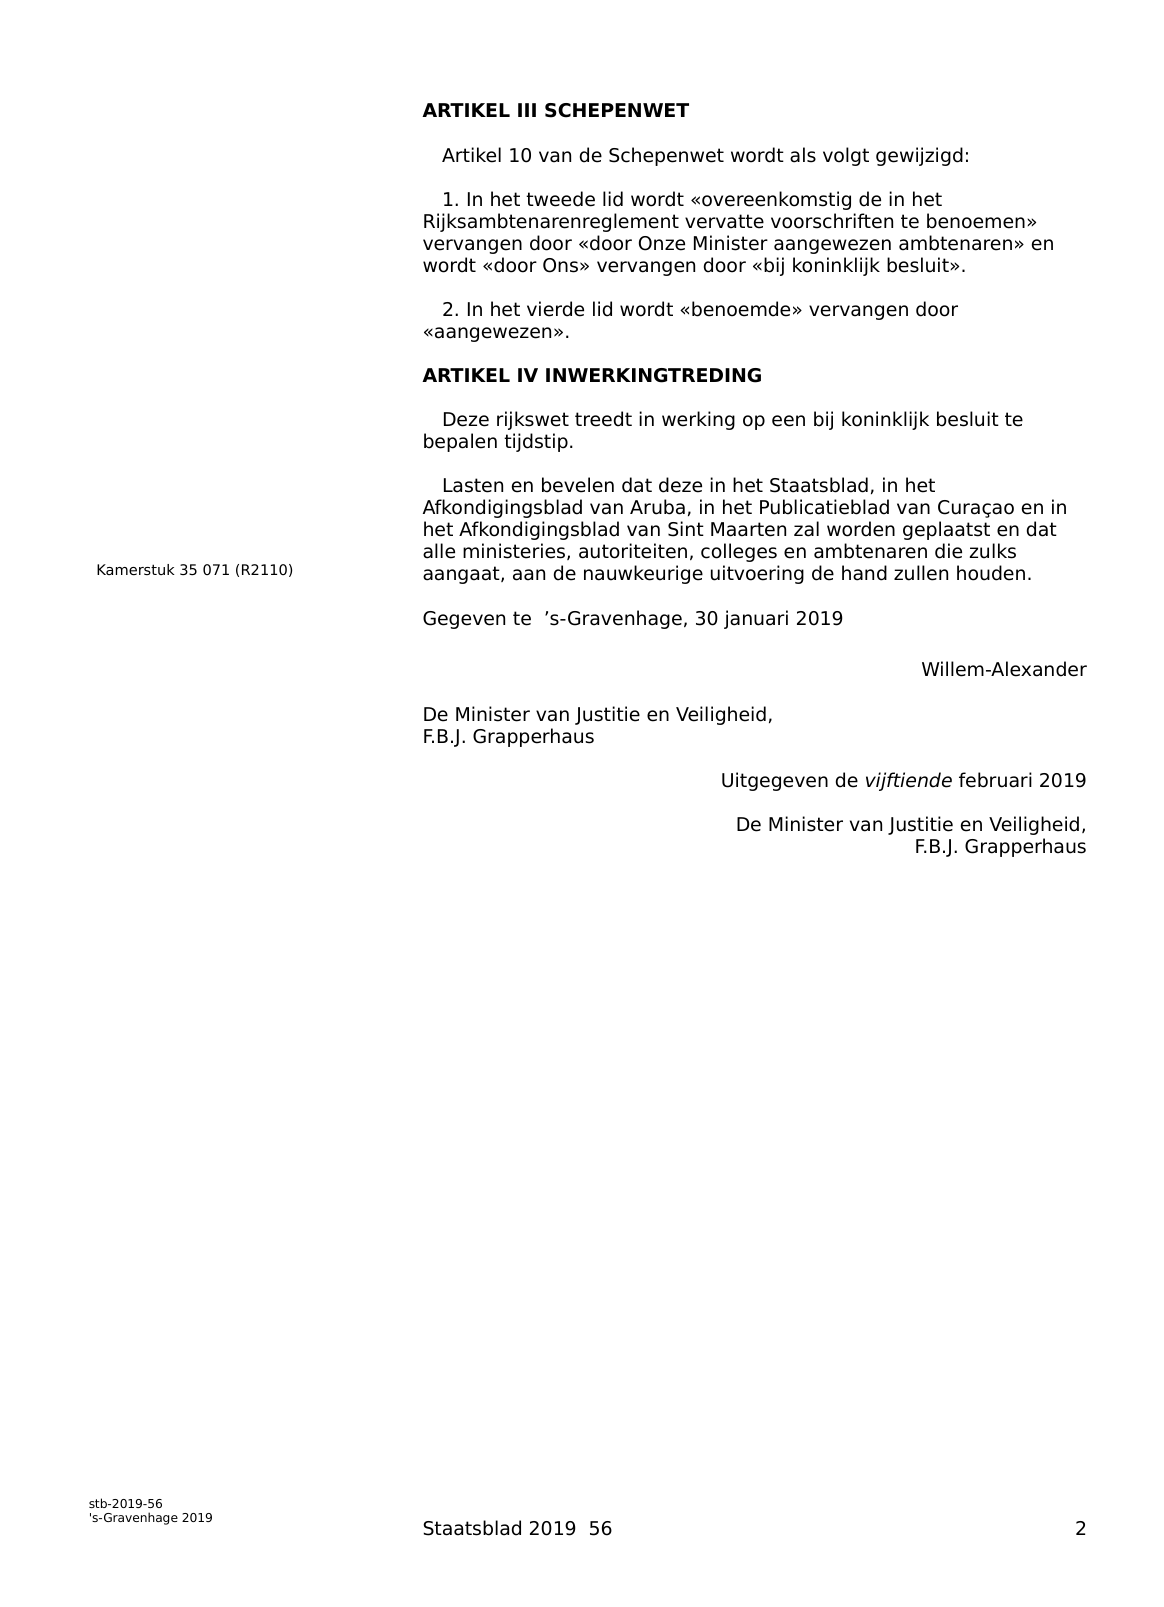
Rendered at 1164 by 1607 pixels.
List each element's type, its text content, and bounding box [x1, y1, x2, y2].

text 's-Gravenhage 2019 [88, 1511, 323, 1525]
text Uitgegeven de vijftiende februari 2019 [422, 770, 1087, 792]
text Kamerstuk 35 071 (R2110) [77, 562, 396, 579]
text Willem-Alexander [422, 659, 1087, 681]
text Artikel 10 van de Schepenwet wordt als volgt gewijzigd: [422, 144, 1087, 167]
text Deze rijkswet treedt in werking op een bij koninklijk besluit te bepalen tijdstip. [422, 409, 1087, 453]
text Lasten en bevelen dat deze in het Staatsblad, in het Afkondigingsblad van Aruba, in het Publicatieblad van Curaçao en in het Afkondigingsblad van Sint Maarten zal worden geplaatst en dat alle ministeries, autoriteiten, colleges en ambtenaren die zulks aangaat, aan de nauwkeurige uitvoering de hand zullen houden. [422, 475, 1087, 585]
subtitle ARTIKEL IV INWERKINGTREDING [422, 365, 1087, 387]
text 1. In het tweede lid wordt «overeenkomstig de in het Rijksambtenarenreglement vervatte voorschriften te benoemen» vervangen door «door Onze Minister aangewezen ambtenaren» en wordt «door Ons» vervangen door «bij koninklijk besluit». [422, 189, 1087, 277]
text De Minister van Justitie en Veiligheid, F.B.J. Grapperhaus [422, 814, 1087, 858]
text De Minister van Justitie en Veiligheid, F.B.J. Grapperhaus [422, 703, 1087, 747]
subtitle ARTIKEL III SCHEPENWET [422, 100, 1087, 122]
text Gegeven te ’s-Gravenhage, 30 januari 2019 [422, 607, 1087, 629]
text stb-2019-56 [88, 1497, 323, 1511]
text 2. In het vierde lid wordt «benoemde» vervangen door «aangewezen». [422, 299, 1087, 343]
